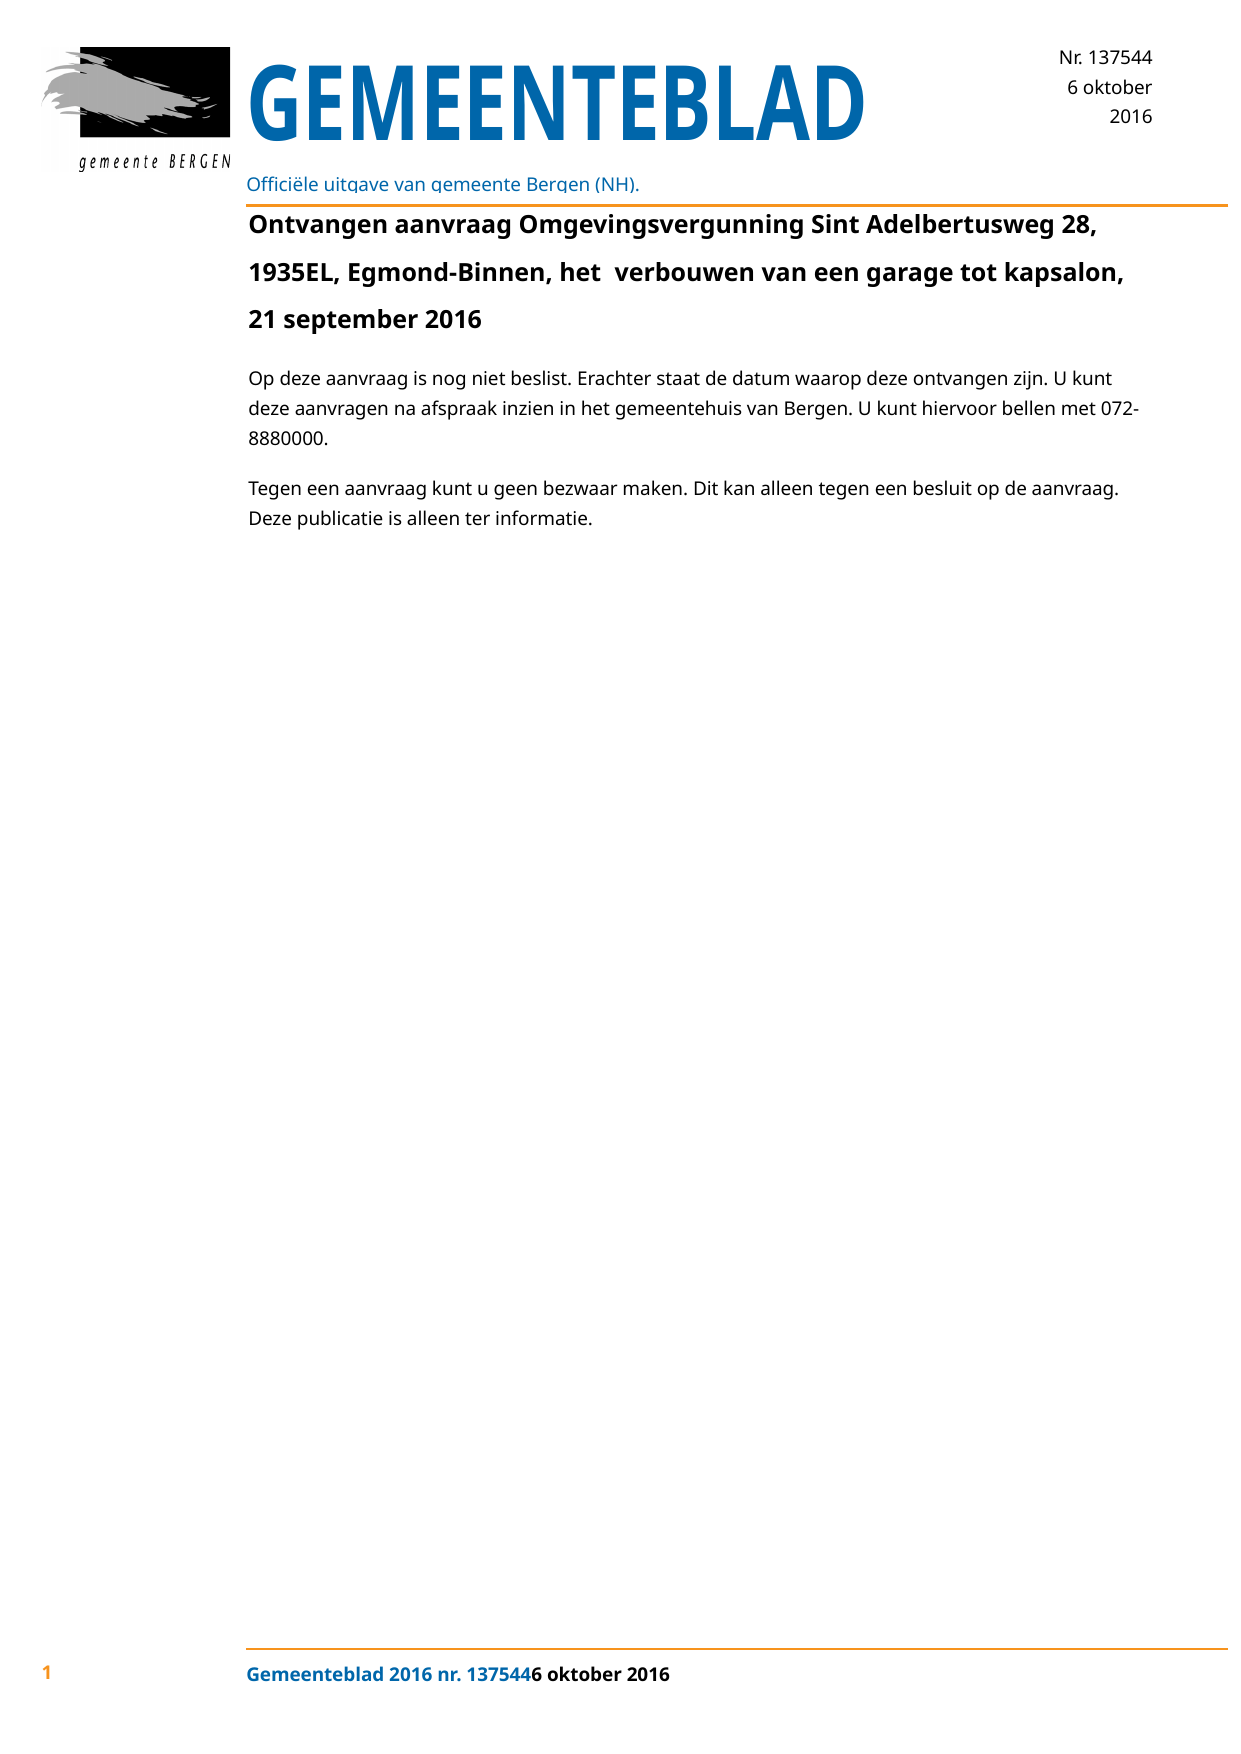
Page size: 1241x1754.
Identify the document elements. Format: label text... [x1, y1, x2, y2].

text Tegen een aanvraag kunt u geen bezwaar maken. Dit kan alleen tegen een besluit op de aanvraag. Deze publicatie is alleen ter informatie. [248, 475, 1152, 530]
text Op deze aanvraag is nog niet beslist. Erachter staat de datum waarop deze ontvangen zijn. U kunt deze aanvragen na afspraak inzien in het gemeentehuis van Bergen. U kunt hiervoor bellen met 072-8880000. [248, 366, 1152, 450]
text Ontvangen aanvraag Omgevingsvergunning Sint Adelbertusweg 28, 1935EL, Egmond-Binnen, het verbouwen van een garage tot kapsalon, 21 september 2016 [248, 207, 1152, 336]
picture [41, 47, 231, 172]
